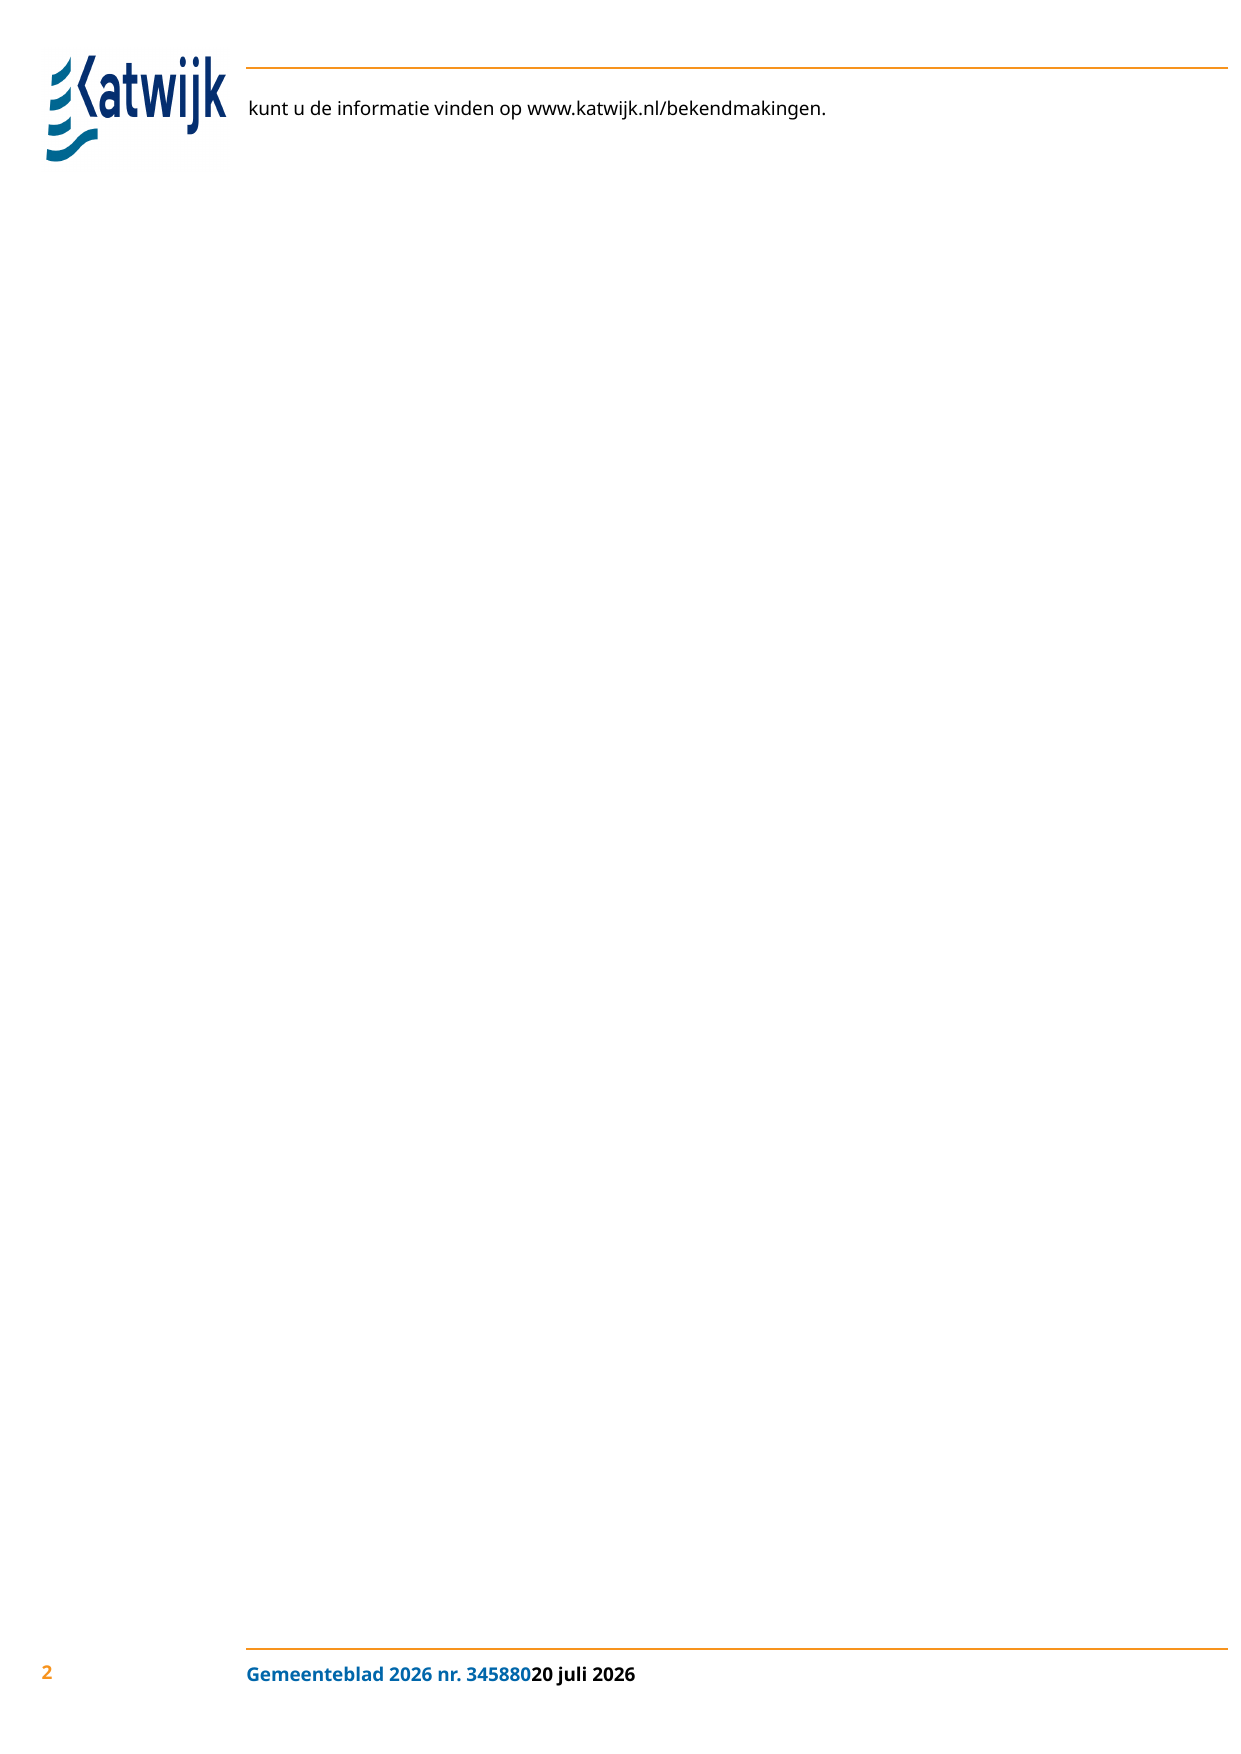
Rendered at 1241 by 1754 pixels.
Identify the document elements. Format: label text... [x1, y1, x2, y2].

text kunt u de informatie vinden op www.katwijk.nl/bekendmakingen. [248, 95, 1152, 121]
picture [41, 47, 231, 172]
